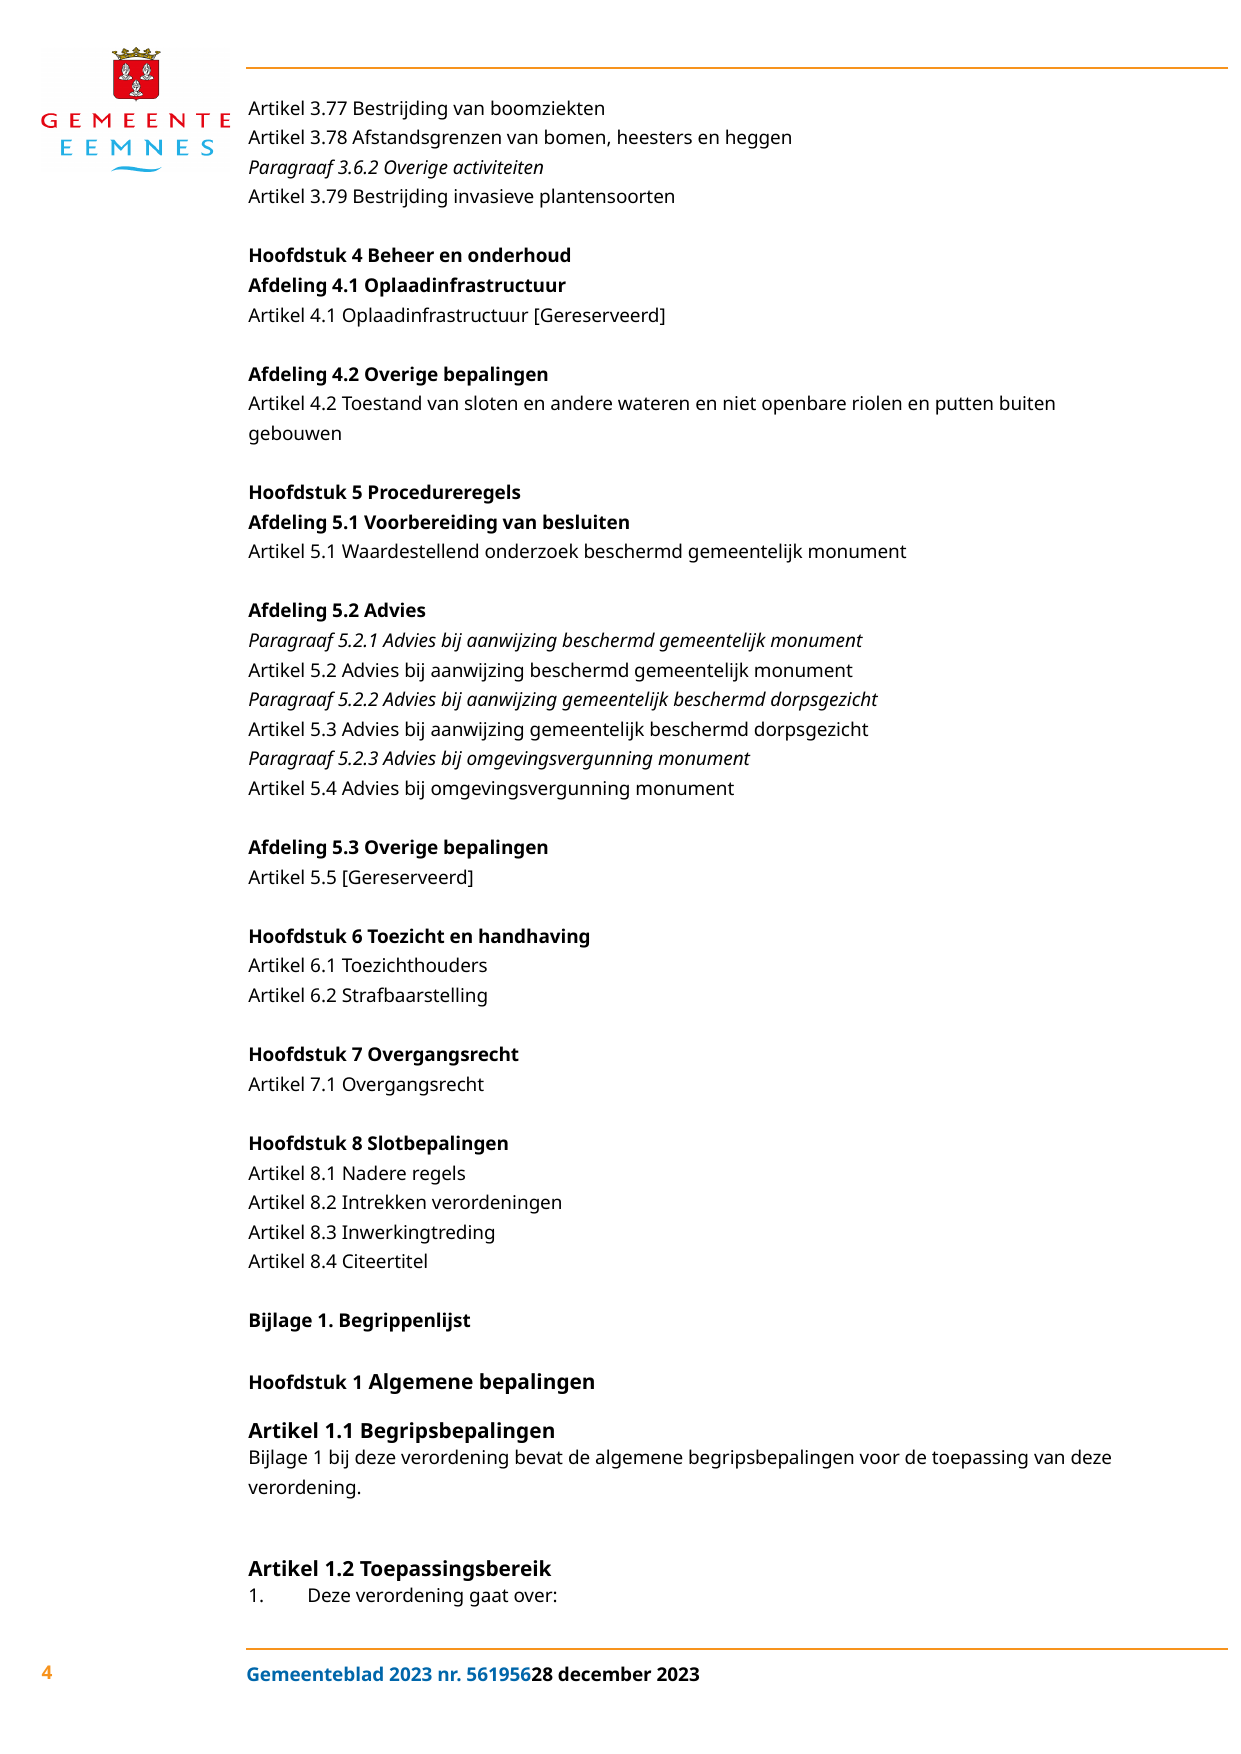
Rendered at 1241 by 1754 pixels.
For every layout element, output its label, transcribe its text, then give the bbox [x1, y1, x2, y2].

text Bijlage 1 bij deze verordening bevat de algemene begripsbepalingen voor de toepassing van deze verordening. [248, 1444, 1152, 1500]
text Artikel 5.2 Advies bij aanwijzing beschermd gemeentelijk monument [248, 657, 1152, 683]
text Artikel 1.1 Begripsbepalingen [248, 1416, 1152, 1444]
text Afdeling 5.1 Voorbereiding van besluiten [248, 509, 1152, 535]
text Afdeling 4.2 Overige bepalingen [248, 361, 1152, 387]
text Artikel 5.4 Advies bij omgevingsvergunning monument [248, 775, 1152, 801]
text Hoofdstuk 5 Procedureregels [248, 479, 1152, 505]
text Artikel 6.2 Strafbaarstelling [248, 982, 1152, 1008]
text Hoofdstuk 8 Slotbepalingen [248, 1130, 1152, 1156]
text Artikel 5.5 [Gereserveerd] [248, 864, 1152, 890]
text Hoofdstuk 1 Algemene bepalingen [248, 1367, 1152, 1395]
text Bijlage 1. Begrippenlijst [248, 1308, 1152, 1333]
text Artikel 8.1 Nadere regels [248, 1160, 1152, 1186]
text Artikel 3.78 Afstandsgrenzen van bomen, heesters en heggen [248, 124, 1152, 150]
text Artikel 4.1 Oplaadinfrastructuur [Gereserveerd] [248, 302, 1152, 328]
picture [41, 47, 231, 172]
text Artikel 7.1 Overgangsrecht [248, 1071, 1152, 1097]
text Paragraaf 5.2.3 Advies bij omgevingsvergunning monument [248, 746, 1152, 771]
text Paragraaf 3.6.2 Overige activiteiten [248, 154, 1152, 180]
text Artikel 8.4 Citeertitel [248, 1248, 1152, 1274]
list Deze verordening gaat over: [248, 1583, 1152, 1608]
text Hoofdstuk 7 Overgangsrecht [248, 1041, 1152, 1067]
text Paragraaf 5.2.2 Advies bij aanwijzing gemeentelijk beschermd dorpsgezicht [248, 686, 1152, 712]
text Artikel 8.2 Intrekken verordeningen [248, 1189, 1152, 1215]
text Afdeling 4.1 Oplaadinfrastructuur [248, 272, 1152, 298]
text Artikel 8.3 Inwerkingtreding [248, 1219, 1152, 1245]
text Artikel 5.1 Waardestellend onderzoek beschermd gemeentelijk monument [248, 538, 1152, 564]
text Afdeling 5.2 Advies [248, 598, 1152, 623]
text Artikel 1.2 Toepassingsbereik [248, 1554, 1152, 1583]
text Artikel 3.79 Bestrijding invasieve plantensoorten [248, 183, 1152, 209]
text Hoofdstuk 6 Toezicht en handhaving [248, 923, 1152, 949]
text Paragraaf 5.2.1 Advies bij aanwijzing beschermd gemeentelijk monument [248, 627, 1152, 653]
text Artikel 6.1 Toezichthouders [248, 953, 1152, 978]
text Afdeling 5.3 Overige bepalingen [248, 834, 1152, 860]
text Artikel 5.3 Advies bij aanwijzing gemeentelijk beschermd dorpsgezicht [248, 716, 1152, 742]
text Artikel 3.77 Bestrijding van boomziekten [248, 95, 1152, 121]
text Hoofdstuk 4 Beheer en onderhoud [248, 243, 1152, 268]
text Artikel 4.2 Toestand van sloten en andere wateren en niet openbare riolen en putten buiten gebouwen [248, 391, 1152, 446]
